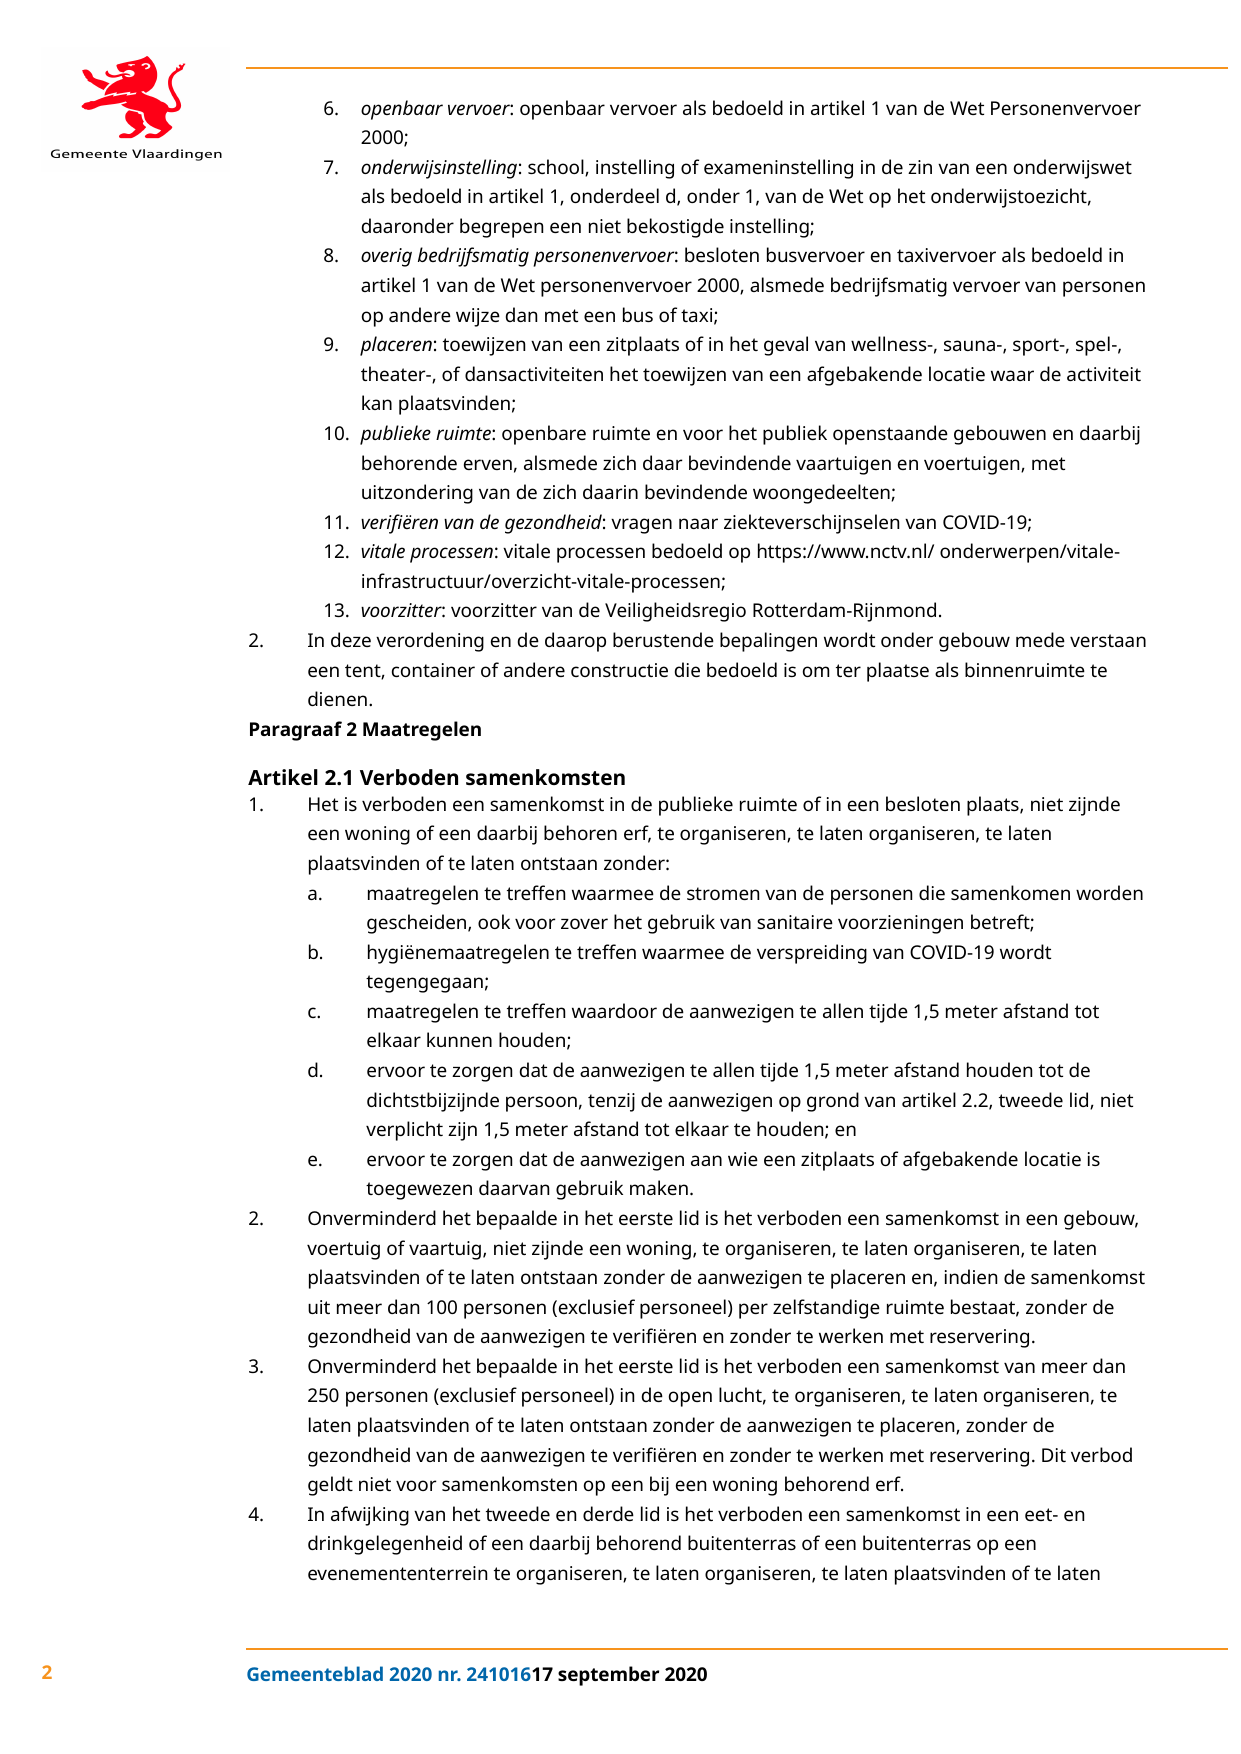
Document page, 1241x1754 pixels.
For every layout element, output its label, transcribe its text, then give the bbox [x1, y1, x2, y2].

list maatregelen te treffen waardoor de aanwezigen te allen tijde 1,5 meter afstand tot elkaar kunnen houden; [307, 998, 1152, 1053]
list ervoor te zorgen dat de aanwezigen aan wie een zitplaats of afgebakende locatie is toegewezen daarvan gebruik maken. [307, 1146, 1152, 1201]
list onderwijsinstelling: school, instelling of exameninstelling in de zin van een onderwijswet als bedoeld in artikel 1, onderdeel d, onder 1, van de Wet op het onderwijstoezicht, daaronder begrepen een niet bekostigde instelling; [323, 154, 1152, 239]
text Paragraaf 2 Maatregelen [248, 716, 1152, 742]
list Onverminderd het bepaalde in het eerste lid is het verboden een samenkomst in een gebouw, voertuig of vaartuig, niet zijnde een woning, te organiseren, te laten organiseren, te laten plaatsvinden of te laten ontstaan zonder de aanwezigen te placeren en, indien de samenkomst uit meer dan 100 personen (exclusief personeel) per zelfstandige ruimte bestaat, zonder de gezondheid van de aanwezigen te verifiëren en zonder te werken met reservering. [248, 1205, 1152, 1349]
picture [41, 47, 231, 172]
list ervoor te zorgen dat de aanwezigen te allen tijde 1,5 meter afstand houden tot de dichtstbijzijnde persoon, tenzij de aanwezigen op grond van artikel 2.2, tweede lid, niet verplicht zijn 1,5 meter afstand tot elkaar te houden; en [307, 1057, 1152, 1142]
list maatregelen te treffen waarmee de stromen van de personen die samenkomen worden gescheiden, ook voor zover het gebruik van sanitaire voorzieningen betreft; [307, 880, 1152, 935]
text Artikel 2.1 Verboden samenkomsten [248, 763, 1152, 791]
list In deze verordening en de daarop berustende bepalingen wordt onder gebouw mede verstaan een tent, container of andere constructie die bedoeld is om ter plaatse als binnenruimte te dienen. [248, 627, 1152, 712]
list hygiënemaatregelen te treffen waarmee de verspreiding van COVID-19 wordt tegengegaan; [307, 939, 1152, 994]
list openbaar vervoer: openbaar vervoer als bedoeld in artikel 1 van de Wet Personenvervoer 2000; [323, 95, 1152, 150]
list Het is verboden een samenkomst in de publieke ruimte of in een besloten plaats, niet zijnde een woning of een daarbij behoren erf, te organiseren, te laten organiseren, te laten plaatsvinden of te laten ontstaan zonder: [248, 791, 1152, 876]
list overig bedrijfsmatig personenvervoer: besloten busvervoer en taxivervoer als bedoeld in artikel 1 van de Wet personenvervoer 2000, alsmede bedrijfsmatig vervoer van personen op andere wijze dan met een bus of taxi; [323, 243, 1152, 328]
list verifiëren van de gezondheid: vragen naar ziekteverschijnselen van COVID-19; [323, 509, 1152, 535]
list placeren: toewijzen van een zitplaats of in het geval van wellness-, sauna-, sport-, spel-, theater-, of dansactiviteiten het toewijzen van een afgebakende locatie waar de activiteit kan plaatsvinden; [323, 331, 1152, 416]
list vitale processen: vitale processen bedoeld op https://www.nctv.nl/ onderwerpen/vitale-infrastructuur/overzicht-vitale-processen; [323, 538, 1152, 594]
list In afwijking van het tweede en derde lid is het verboden een samenkomst in een eet- en drinkgelegenheid of een daarbij behorend buitenterras of een buitenterras op een evenemententerrein te organiseren, te laten organiseren, te laten plaatsvinden of te laten [248, 1501, 1152, 1586]
list voorzitter: voorzitter van de Veiligheidsregio Rotterdam-Rijnmond. [323, 598, 1152, 623]
list publieke ruimte: openbare ruimte en voor het publiek openstaande gebouwen en daarbij behorende erven, alsmede zich daar bevindende vaartuigen en voertuigen, met uitzondering van de zich daarin bevindende woongedeelten; [323, 420, 1152, 505]
list Onverminderd het bepaalde in het eerste lid is het verboden een samenkomst van meer dan 250 personen (exclusief personeel) in de open lucht, te organiseren, te laten organiseren, te laten plaatsvinden of te laten ontstaan zonder de aanwezigen te placeren, zonder de gezondheid van de aanwezigen te verifiëren en zonder te werken met reservering. Dit verbod geldt niet voor samenkomsten op een bij een woning behorend erf. [248, 1353, 1152, 1497]
